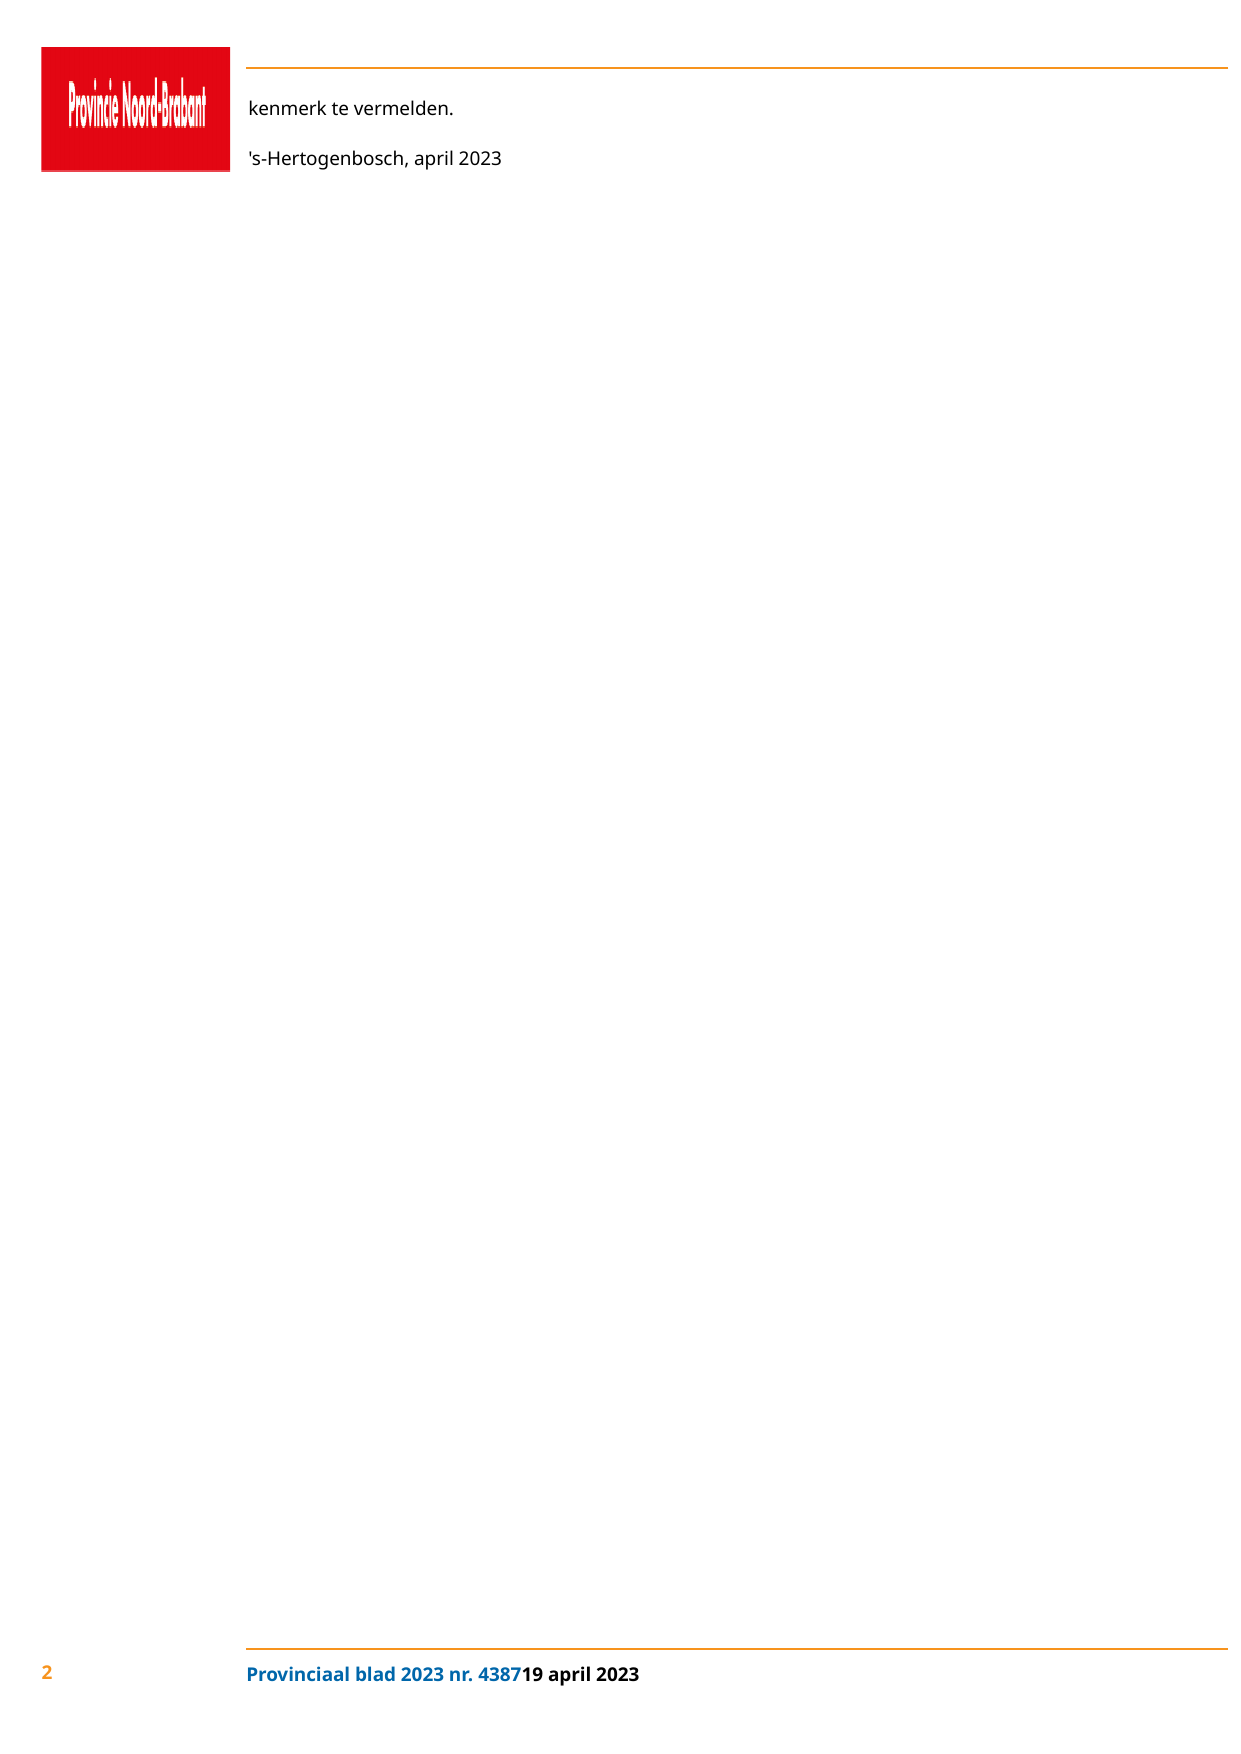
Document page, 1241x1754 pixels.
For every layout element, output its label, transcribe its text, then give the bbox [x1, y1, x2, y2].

picture [41, 47, 231, 172]
text 's-Hertogenbosch, april 2023 [248, 145, 1152, 171]
text kenmerk te vermelden. [248, 95, 1152, 121]
